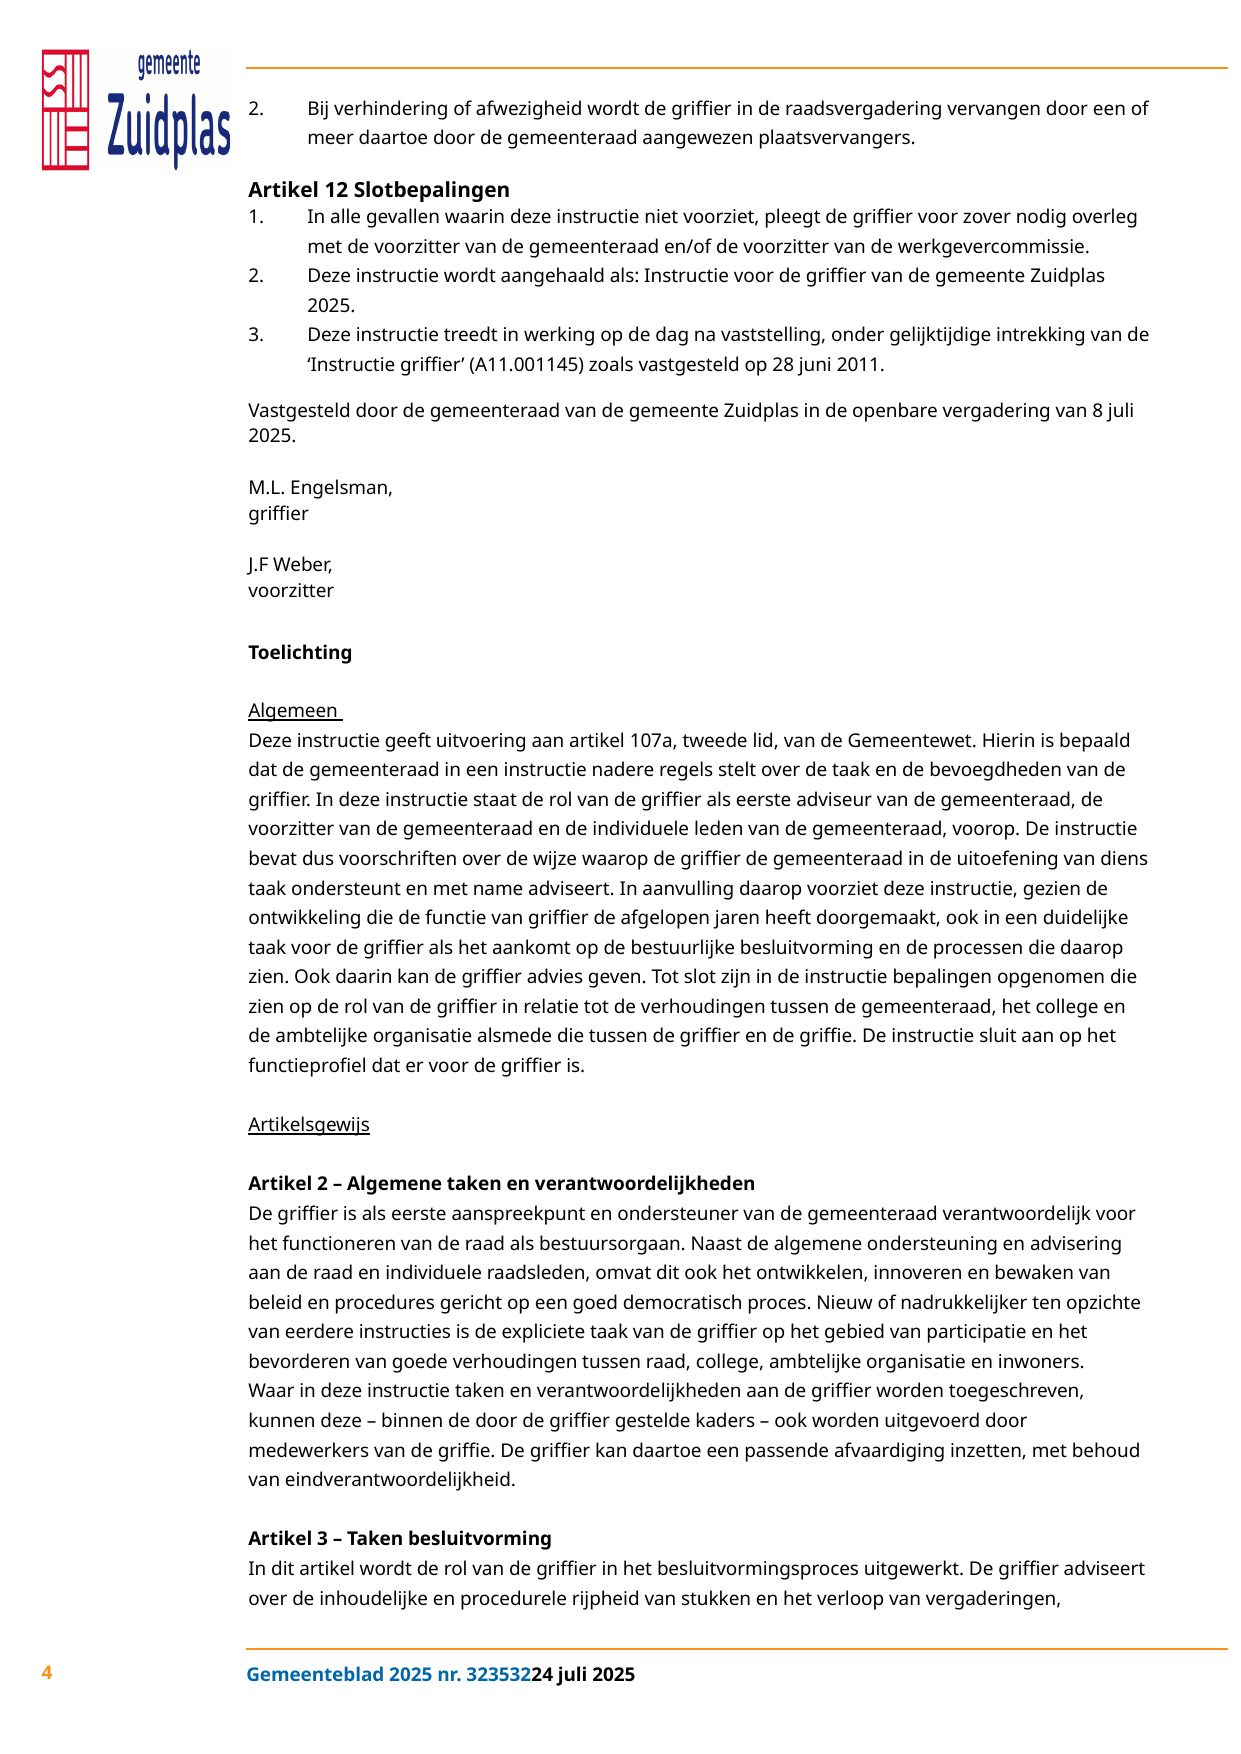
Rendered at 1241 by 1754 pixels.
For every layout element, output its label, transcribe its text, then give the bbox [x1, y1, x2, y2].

text De griffier is als eerste aanspreekpunt en ondersteuner van de gemeenteraad verantwoordelijk voor het functioneren van de raad als bestuursorgaan. Naast de algemene ondersteuning en advisering aan de raad en individuele raadsleden, omvat dit ook het ontwikkelen, innoveren en bewaken van beleid en procedures gericht op een goed democratisch proces. Nieuw of nadrukkelijker ten opzichte van eerdere instructies is de expliciete taak van de griffier op het gebied van participatie en het bevorderen van goede verhoudingen tussen raad, college, ambtelijke organisatie en inwoners. [248, 1200, 1152, 1374]
list In alle gevallen waarin deze instructie niet voorziet, pleegt de griffier voor zover nodig overleg met de voorzitter van de gemeenteraad en/of de voorzitter van de werkgevercommissie. [248, 203, 1152, 258]
text J.F Weber, [248, 551, 1152, 577]
text Vastgesteld door de gemeenteraad van de gemeente Zuidplas in de openbare vergadering van 8 juli 2025. [248, 397, 1152, 448]
text M.L. Engelsman, [248, 474, 1152, 500]
list Deze instructie wordt aangehaald als: Instructie voor de griffier van de gemeente Zuidplas 2025. [248, 262, 1152, 318]
text Artikel 3 – Taken besluitvorming [248, 1526, 1152, 1551]
text Artikelsgewijs [248, 1111, 1152, 1137]
text In dit artikel wordt de rol van de griffier in het besluitvormingsproces uitgewerkt. De griffier adviseert over de inhoudelijke en procedurele rijpheid van stukken en het verloop van vergaderingen, [248, 1555, 1152, 1610]
text Waar in deze instructie taken en verantwoordelijkheden aan de griffier worden toegeschreven, kunnen deze – binnen de door de griffier gestelde kaders – ook worden uitgevoerd door medewerkers van de griffie. De griffier kan daartoe een passende afvaardiging inzetten, met behoud van eindverantwoordelijkheid. [248, 1378, 1152, 1492]
text voorzitter [248, 577, 1152, 603]
text Toelichting [248, 628, 1152, 668]
text Artikel 2 – Algemene taken en verantwoordelijkheden [248, 1171, 1152, 1196]
text Deze instructie geeft uitvoering aan artikel 107a, tweede lid, van de Gemeentewet. Hierin is bepaald dat de gemeenteraad in een instructie nadere regels stelt over de taak en de bevoegdheden van de griffier. In deze instructie staat de rol van de griffier als eerste adviseur van de gemeenteraad, de voorzitter van de gemeenteraad en de individuele leden van de gemeenteraad, voorop. De instructie bevat dus voorschriften over de wijze waarop de griffier de gemeenteraad in de uitoefening van diens taak ondersteunt en met name adviseert. In aanvulling daarop voorziet deze instructie, gezien de ontwikkeling die de functie van griffier de afgelopen jaren heeft doorgemaakt, ook in een duidelijke taak voor de griffier als het aankomt op de bestuurlijke besluitvorming en de processen die daarop zien. Ook daarin kan de griffier advies geven. Tot slot zijn in de instructie bepalingen opgenomen die zien op de rol van de griffier in relatie tot de verhoudingen tussen de gemeenteraad, het college en de ambtelijke organisatie alsmede die tussen de griffier en de griffie. De instructie sluit aan op het functieprofiel dat er voor de griffier is. [248, 727, 1152, 1078]
list Deze instructie treedt in werking op de dag na vaststelling, onder gelijktijdige intrekking van de ‘Instructie griffier’ (A11.001145) zoals vastgesteld op 28 juni 2011. [248, 322, 1152, 377]
picture [41, 47, 231, 172]
list Bij verhindering of afwezigheid wordt de griffier in de raadsvergadering vervangen door een of meer daartoe door de gemeenteraad aangewezen plaatsvervangers. [248, 95, 1152, 150]
text Artikel 12 Slotbepalingen [248, 175, 1152, 203]
text Algemeen [248, 697, 1152, 723]
text griffier [248, 500, 1152, 525]
